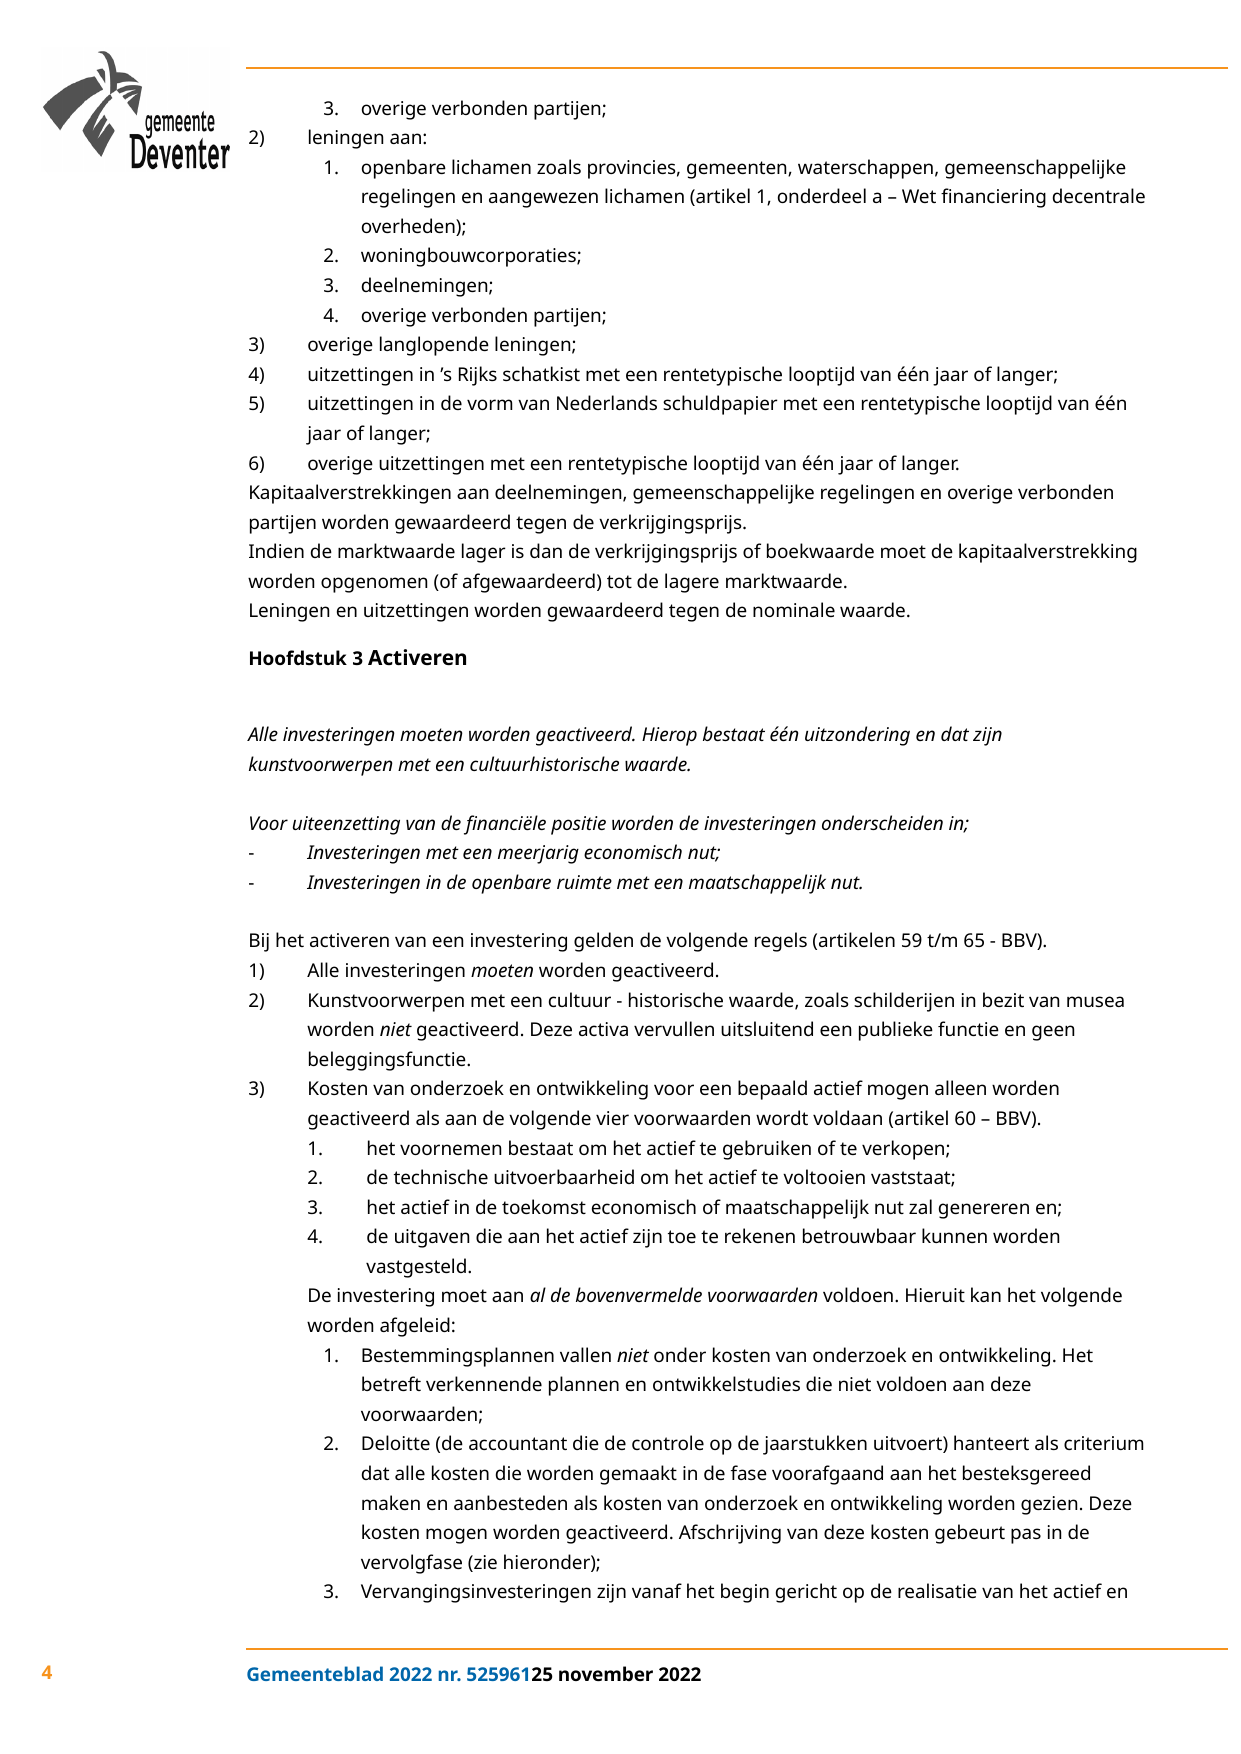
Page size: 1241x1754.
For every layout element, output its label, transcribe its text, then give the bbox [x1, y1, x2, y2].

list de technische uitvoerbaarheid om het actief te voltooien vaststaat; [307, 1164, 1152, 1190]
list Kunstvoorwerpen met een cultuur - historische waarde, zoals schilderijen in bezit van musea worden niet geactiveerd. Deze activa vervullen uitsluitend een publieke functie en geen beleggingsfunctie. [248, 987, 1152, 1072]
text Bij het activeren van een investering gelden de volgende regels (artikelen 59 t/m 65 - BBV). [248, 928, 1152, 953]
list Kosten van onderzoek en ontwikkeling voor een bepaald actief mogen alleen worden geactiveerd als aan de volgende vier voorwaarden wordt voldaan (artikel 60 – BBV). [248, 1076, 1152, 1131]
list de uitgaven die aan het actief zijn toe te rekenen betrouwbaar kunnen worden vastgesteld. [307, 1223, 1152, 1279]
text Kapitaalverstrekkingen aan deelnemingen, gemeenschappelijke regelingen en overige verbonden partijen worden gewaardeerd tegen de verkrijgingsprijs. [248, 479, 1152, 535]
list Bestemmingsplannen vallen niet onder kosten van onderzoek en ontwikkeling. Het betreft verkennende plannen en ontwikkelstudies die niet voldoen aan deze voorwaarden; [323, 1342, 1152, 1427]
list Vervangingsinvesteringen zijn vanaf het begin gericht op de realisatie van het actief en [323, 1578, 1152, 1604]
picture [41, 47, 231, 172]
list uitzettingen in de vorm van Nederlands schuldpapier met een rentetypische looptijd van één jaar of langer; [248, 391, 1152, 446]
list overige verbonden partijen; [323, 302, 1152, 328]
list het voornemen bestaat om het actief te gebruiken of te verkopen; [307, 1135, 1152, 1160]
text Hoofdstuk 3 Activeren [248, 643, 1152, 672]
list deelnemingen; [323, 272, 1152, 298]
list overige verbonden partijen; [323, 95, 1152, 121]
text Leningen en uitzettingen worden gewaardeerd tegen de nominale waarde. [248, 598, 1152, 623]
list uitzettingen in ’s Rijks schatkist met een rentetypische looptijd van één jaar of langer; [248, 361, 1152, 387]
list woningbouwcorporaties; [323, 243, 1152, 268]
list leningen aan: [248, 124, 1152, 150]
list het actief in de toekomst economisch of maatschappelijk nut zal genereren en; [307, 1194, 1152, 1219]
list Alle investeringen moeten worden geactiveerd. [248, 957, 1152, 983]
text Indien de marktwaarde lager is dan de verkrijgingsprijs of boekwaarde moet de kapitaalverstrekking worden opgenomen (of afgewaardeerd) tot de lagere marktwaarde. [248, 538, 1152, 594]
list De investering moet aan al de bovenvermelde voorwaarden voldoen. Hieruit kan het volgende worden afgeleid: [248, 1283, 1152, 1338]
list overige uitzettingen met een rentetypische looptijd van één jaar of langer. [248, 450, 1152, 476]
list openbare lichamen zoals provincies, gemeenten, waterschappen, gemeenschappelijke regelingen en aangewezen lichamen (artikel 1, onderdeel a – Wet financiering decentrale overheden); [323, 154, 1152, 239]
list Deloitte (de accountant die de controle op de jaarstukken uitvoert) hanteert als criterium dat alle kosten die worden gemaakt in de fase voorafgaand aan het besteksgereed maken en aanbesteden als kosten van onderzoek en ontwikkeling worden gezien. Deze kosten mogen worden geactiveerd. Afschrijving van deze kosten gebeurt pas in de vervolgfase (zie hieronder); [323, 1431, 1152, 1574]
list overige langlopende leningen; [248, 331, 1152, 357]
table_header Alle investeringen moeten worden geactiveerd. Hierop bestaat één uitzondering en dat zijn kunstvoorwerpen met een cultuurhistorische waarde. Voor uiteenzetting van de financiële positie worden de investeringen onderscheiden in; Investeringen met een meerjarig economisch nut; Investeringen in de openbare ruimte met een maatschappelijk nut. [248, 721, 1152, 895]
